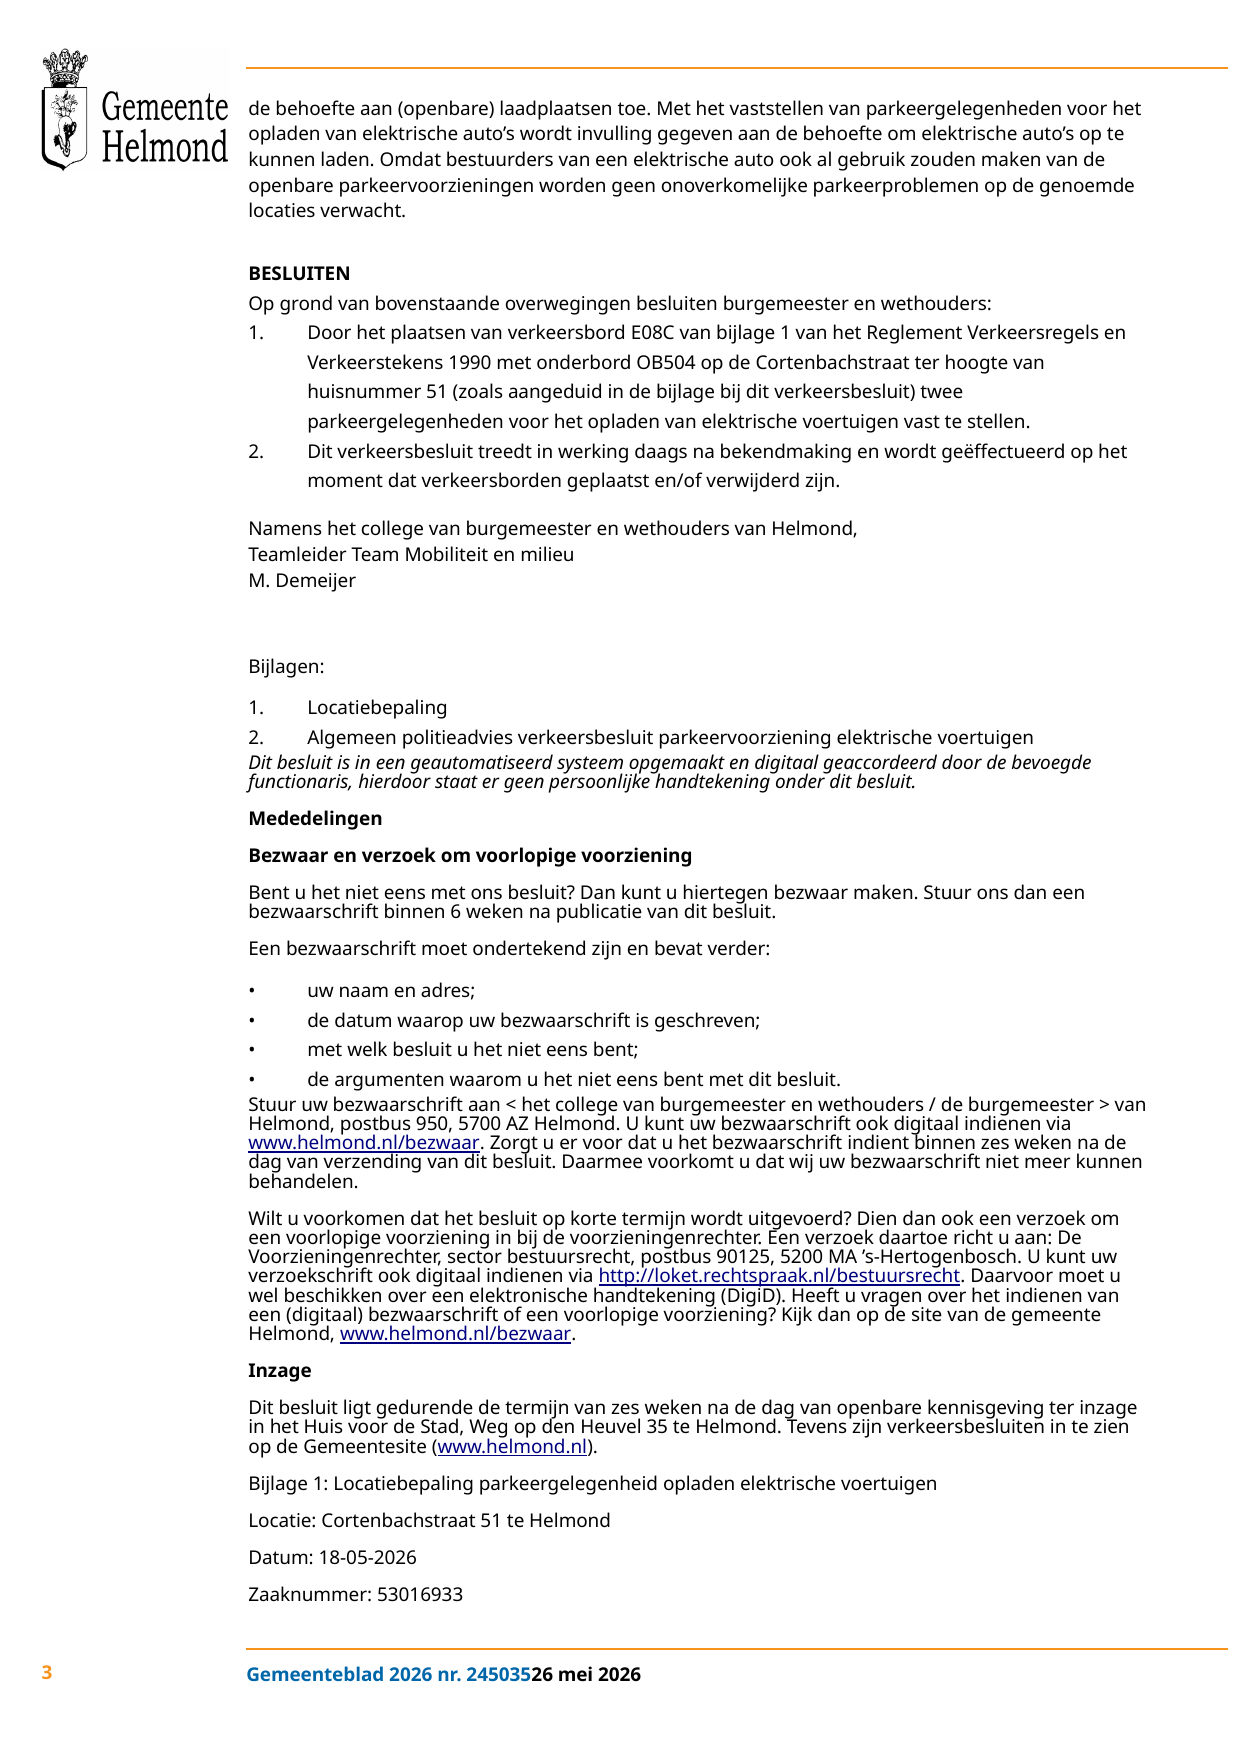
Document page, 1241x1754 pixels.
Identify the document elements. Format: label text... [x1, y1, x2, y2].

list Locatiebepaling [248, 694, 1152, 720]
text Een bezwaarschrift moet ondertekend zijn en bevat verder: [248, 940, 1152, 959]
text Bijlagen: [248, 658, 1152, 677]
text Mededelingen [248, 810, 1152, 829]
text Wilt u voorkomen dat het besluit op korte termijn wordt uitgevoerd? Dien dan ook een verzoek om een voorlopige voorziening in bij de voorzieningenrechter. Een verzoek daartoe richt u aan: De Voorzieningenrechter, sector bestuursrecht, postbus 90125, 5200 MA ’s-Hertogenbosch. U kunt uw verzoekschrift ook digitaal indienen via http://loket.rechtspraak.nl/bestuursrecht. Daarvoor moet u wel beschikken over een elektronische handtekening (DigiD). Heeft u vragen over het indienen van een (digitaal) bezwaarschrift of een voorlopige voorziening? Kijk dan op de site van de gemeente Helmond, www.helmond.nl/bezwaar. [248, 1209, 1152, 1344]
text Zaaknummer: 53016933 [248, 1586, 1152, 1605]
picture [41, 47, 231, 172]
list met welk besluit u het niet eens bent; [248, 1036, 1152, 1062]
list Door het plaatsen van verkeersbord E08C van bijlage 1 van het Reglement Verkeersregels en Verkeerstekens 1990 met onderbord OB504 op de Cortenbachstraat ter hoogte van huisnummer 51 (zoals aangeduid in de bijlage bij dit verkeersbesluit) twee parkeergelegenheden voor het opladen van elektrische voertuigen vast te stellen. [248, 319, 1152, 434]
text Op grond van bovenstaande overwegingen besluiten burgemeester en wethouders: [248, 290, 1152, 316]
text Stuur uw bezwaarschrift aan < het college van burgemeester en wethouders / de burgemeester > van Helmond, postbus 950, 5700 AZ Helmond. U kunt uw bezwaarschrift ook digitaal indienen via www.helmond.nl/bezwaar. Zorgt u er voor dat u het bezwaarschrift indient binnen zes weken na de dag van verzending van dit besluit. Daarmee voorkomt u dat wij uw bezwaarschrift niet meer kunnen behandelen. [248, 1096, 1152, 1192]
text Bent u het niet eens met ons besluit? Dan kunt u hiertegen bezwaar maken. Stuur ons dan een bezwaarschrift binnen 6 weken na publicatie van dit besluit. [248, 884, 1152, 922]
text Datum: 18-05-2026 [248, 1549, 1152, 1568]
text de behoefte aan (openbare) laadplaatsen toe. Met het vaststellen van parkeergelegenheden voor het opladen van elektrische auto’s wordt invulling gegeven aan de behoefte om elektrische auto’s op te kunnen laden. Omdat bestuurders van een elektrische auto ook al gebruik zouden maken van de openbare parkeervoorzieningen worden geen onoverkomelijke parkeerproblemen op de genoemde locaties verwacht. [248, 95, 1152, 223]
text Teamleider Team Mobiliteit en milieu [248, 541, 1152, 567]
list de argumenten waarom u het niet eens bent met dit besluit. [248, 1066, 1152, 1092]
text Namens het college van burgemeester en wethouders van Helmond, [248, 515, 1152, 541]
text Bijlage 1: Locatiebepaling parkeergelegenheid opladen elektrische voertuigen [248, 1475, 1152, 1494]
list uw naam en adres; [248, 977, 1152, 1003]
list de datum waarop uw bezwaarschrift is geschreven; [248, 1007, 1152, 1032]
text Dit besluit ligt gedurende de termijn van zes weken na de dag van openbare kennisgeving ter inzage in het Huis voor de Stad, Weg op den Heuvel 35 te Helmond. Tevens zijn verkeersbesluiten in te zien op de Gemeentesite (www.helmond.nl). [248, 1399, 1152, 1457]
text Bezwaar en verzoek om voorlopige voorziening [248, 847, 1152, 866]
text M. Demeijer [248, 567, 1152, 592]
text Inzage [248, 1362, 1152, 1381]
list Dit verkeersbesluit treedt in werking daags na bekendmaking en wordt geëffectueerd op het moment dat verkeersborden geplaatst en/of verwijderd zijn. [248, 438, 1152, 493]
text BESLUITEN [248, 260, 1152, 286]
text Dit besluit is in een geautomatiseerd systeem opgemaakt en digitaal geaccordeerd door de bevoegde functionaris, hierdoor staat er geen persoonlijke handtekening onder dit besluit. [248, 754, 1152, 792]
list Algemeen politieadvies verkeersbesluit parkeervoorziening elektrische voertuigen [248, 724, 1152, 750]
text Locatie: Cortenbachstraat 51 te Helmond [248, 1512, 1152, 1531]
